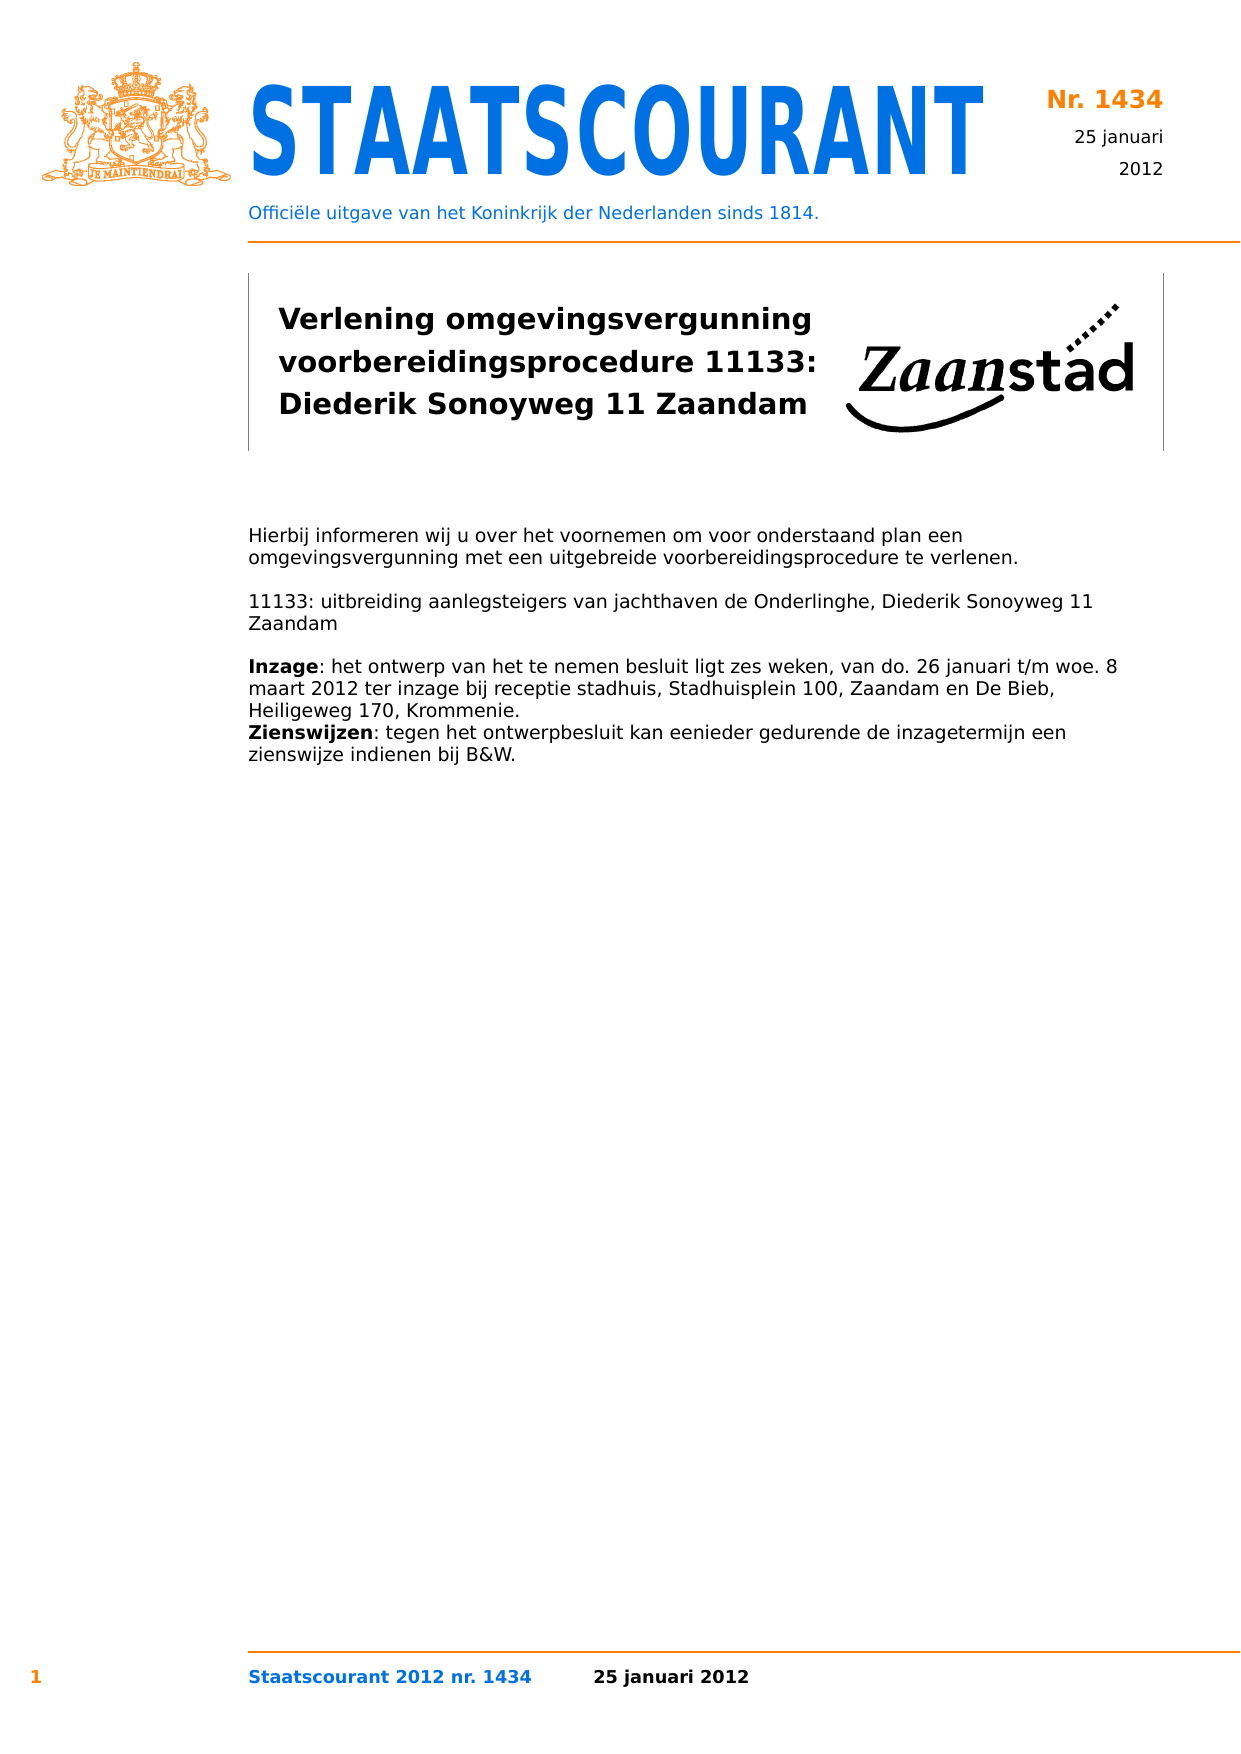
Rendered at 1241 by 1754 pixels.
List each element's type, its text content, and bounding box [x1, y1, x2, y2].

text 11133: uitbreiding aanlegsteigers van jachthaven de Onderlinghe, Diederik Sonoyweg 11 Zaandam [248, 591, 1163, 634]
text Inzage: het ontwerp van het te nemen besluit ligt zes weken, van do. 26 januari t/m woe. 8 maart 2012 ter inzage bij receptie stadhuis, Stadhuisplein 100, Zaandam en De Bieb, Heiligeweg 170, Krommenie. [248, 656, 1163, 722]
table_header [25, 62, 248, 241]
subtitle Verlening omgevingsvergunning voorbereidingsprocedure 11133: Diederik Sonoyweg 11 Zaandam [249, 273, 1163, 451]
table_cell 2012 [998, 153, 1240, 203]
table_cell 25 januari [998, 121, 1240, 153]
table_header STAATSCOURANT [248, 62, 998, 203]
table_header Nr. 1434 [998, 62, 1240, 121]
text Zienswijzen: tegen het ontwerpbesluit kan eenieder gedurende de inzagetermijn een zienswijze indienen bij B&W. [248, 722, 1163, 766]
text Hierbij informeren wij u over het voornemen om voor onderstaand plan een omgevingsvergunning met een uitgebreide voorbereidingsprocedure te verlenen. [248, 525, 1163, 569]
picture [844, 302, 1134, 433]
picture [41, 62, 231, 186]
table_cell Officiële uitgave van het Koninkrijk der Nederlanden sinds 1814. [248, 203, 1240, 241]
